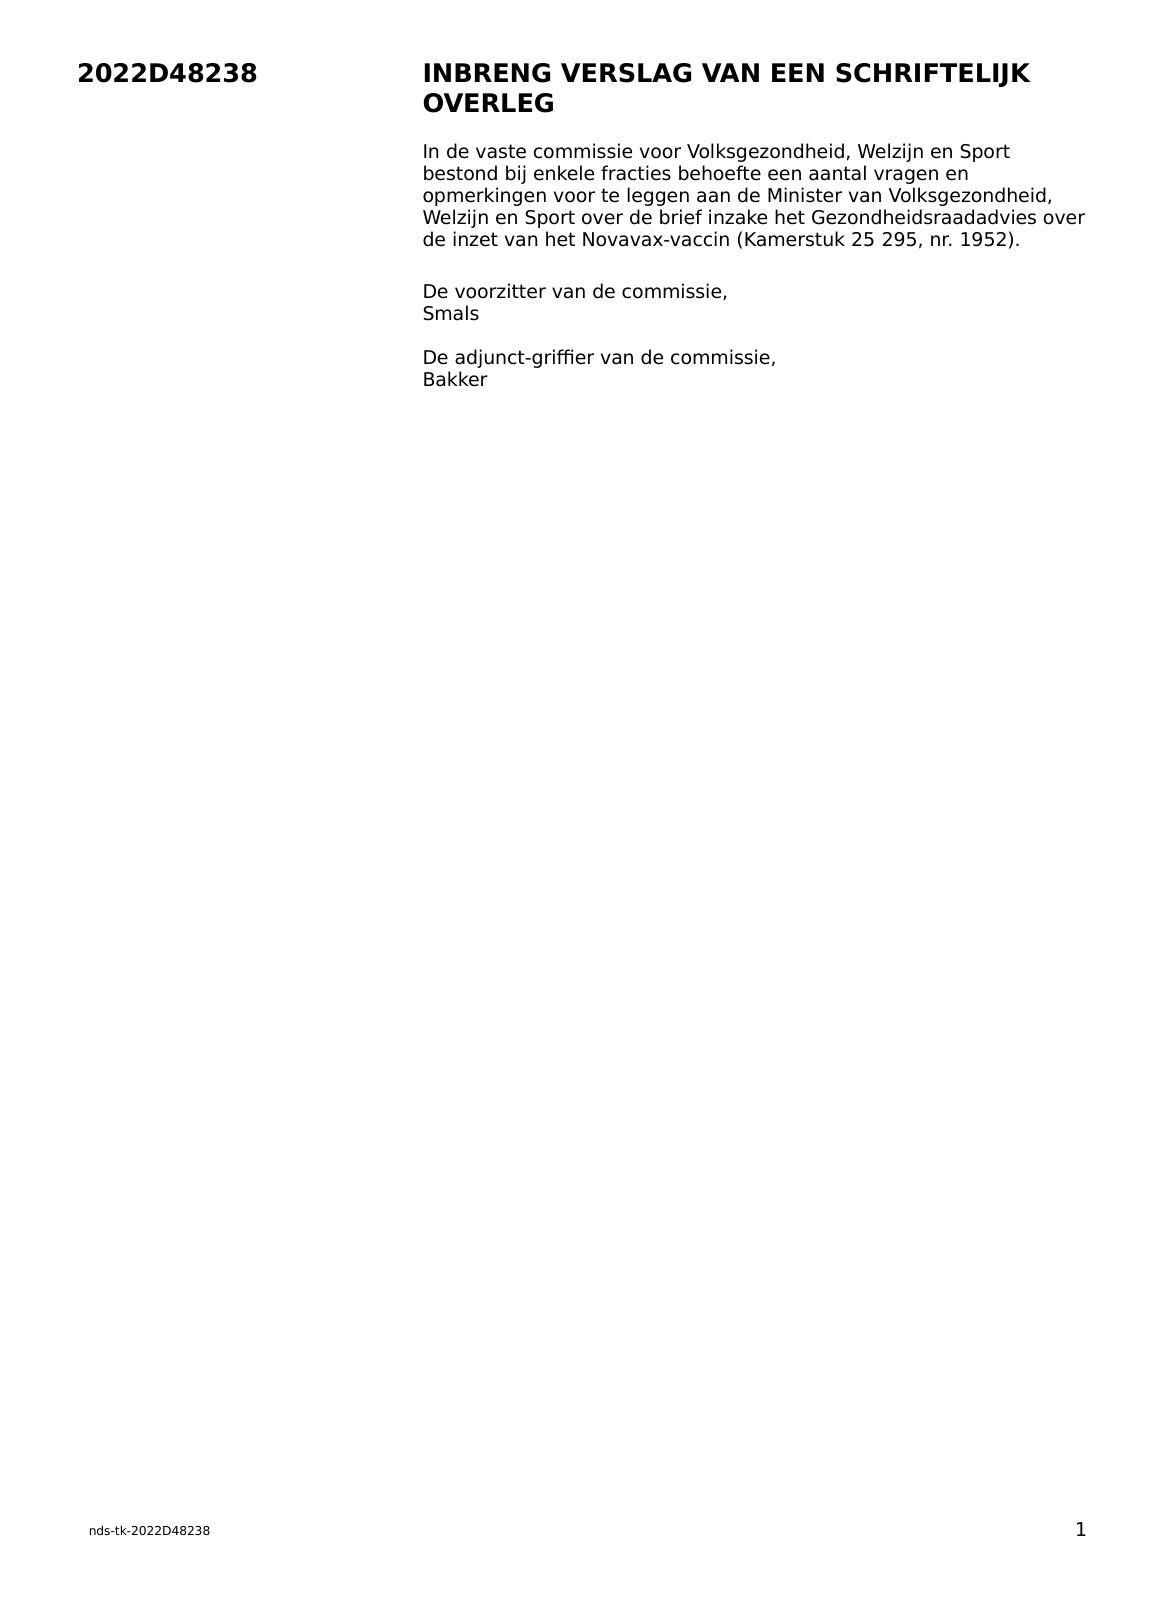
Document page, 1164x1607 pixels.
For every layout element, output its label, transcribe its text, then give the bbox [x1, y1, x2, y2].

text nds-tk-2022D48238 [88, 1524, 323, 1538]
text De adjunct-griffier van de commissie, Bakker [422, 347, 1087, 391]
text 2022D48238 INBRENG VERSLAG VAN EEN SCHRIFTELIJK OVERLEG [77, 59, 1087, 118]
text De voorzitter van de commissie, Smals [422, 281, 1087, 324]
text In de vaste commissie voor Volksgezondheid, Welzijn en Sport bestond bij enkele fracties behoefte een aantal vragen en opmerkingen voor te leggen aan de Minister van Volksgezondheid, Welzijn en Sport over de brief inzake het Gezondheidsraadadvies over de inzet van het Novavax-vaccin (Kamerstuk 25 295, nr. 1952). [422, 141, 1087, 251]
